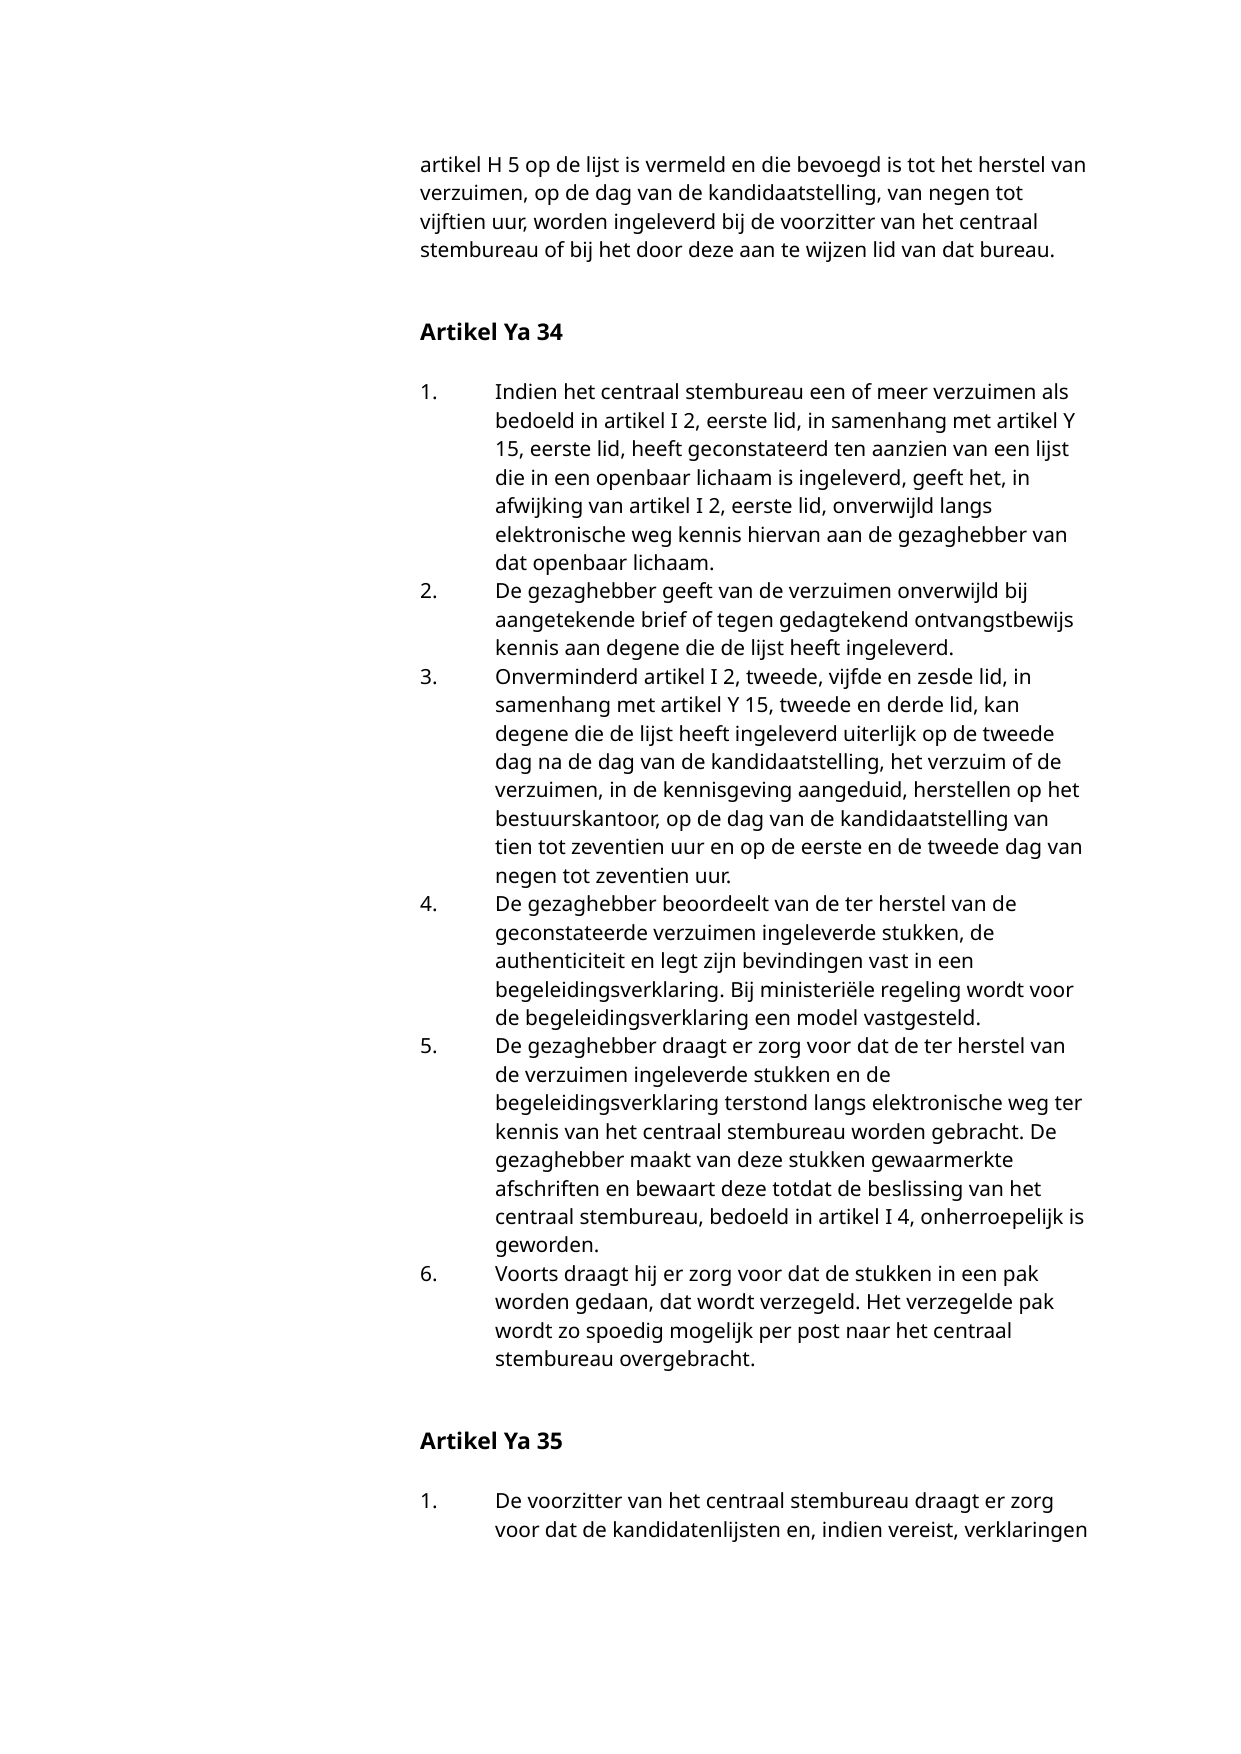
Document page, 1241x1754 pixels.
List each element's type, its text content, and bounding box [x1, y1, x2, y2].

list De voorzitter van het centraal stembureau draagt er zorg voor dat de kandidatenlijsten en, indien vereist, verklaringen [420, 1487, 1090, 1543]
list De gezaghebber draagt er zorg voor dat de ter herstel van de verzuimen ingeleverde stukken en de begeleidingsverklaring terstond langs elektronische weg ter kennis van het centraal stembureau worden gebracht. De gezaghebber maakt van deze stukken gewaarmerkte afschriften en bewaart deze totdat de beslissing van het centraal stembureau, bedoeld in artikel I 4, onherroepelijk is geworden. [420, 1032, 1090, 1259]
subtitle Artikel Ya 35 [420, 1425, 1090, 1457]
subtitle Artikel Ya 34 [420, 316, 1090, 347]
list Voorts draagt hij er zorg voor dat de stukken in een pak worden gedaan, dat wordt verzegeld. Het verzegelde pak wordt zo spoedig mogelijk per post naar het centraal stembureau overgebracht. [420, 1259, 1090, 1373]
list Indien het centraal stembureau een of meer verzuimen als bedoeld in artikel I 2, eerste lid, in samenhang met artikel Y 15, eerste lid, heeft geconstateerd ten aanzien van een lijst die in een openbaar lichaam is ingeleverd, geeft het, in afwijking van artikel I 2, eerste lid, onverwijld langs elektronische weg kennis hiervan aan de gezaghebber van dat openbaar lichaam. [420, 377, 1090, 577]
list De gezaghebber geeft van de verzuimen onverwijld bij aangetekende brief of tegen gedagtekend ontvangstbewijs kennis aan degene die de lijst heeft ingeleverd. [420, 577, 1090, 662]
text artikel H 5 op de lijst is vermeld en die bevoegd is tot het herstel van verzuimen, op de dag van de kandidaatstelling, van negen tot vijftien uur, worden ingeleverd bij de voorzitter van het centraal stembureau of bij het door deze aan te wijzen lid van dat bureau. [420, 150, 1090, 264]
list De gezaghebber beoordeelt van de ter herstel van de geconstateerde verzuimen ingeleverde stukken, de authenticiteit en legt zijn bevindingen vast in een begeleidingsverklaring. Bij ministeriële regeling wordt voor de begeleidingsverklaring een model vastgesteld. [420, 889, 1090, 1032]
list Onverminderd artikel I 2, tweede, vijfde en zesde lid, in samenhang met artikel Y 15, tweede en derde lid, kan degene die de lijst heeft ingeleverd uiterlijk op de tweede dag na de dag van de kandidaatstelling, het verzuim of de verzuimen, in de kennisgeving aangeduid, herstellen op het bestuurskantoor, op de dag van de kandidaatstelling van tien tot zeventien uur en op de eerste en de tweede dag van negen tot zeventien uur. [420, 662, 1090, 889]
